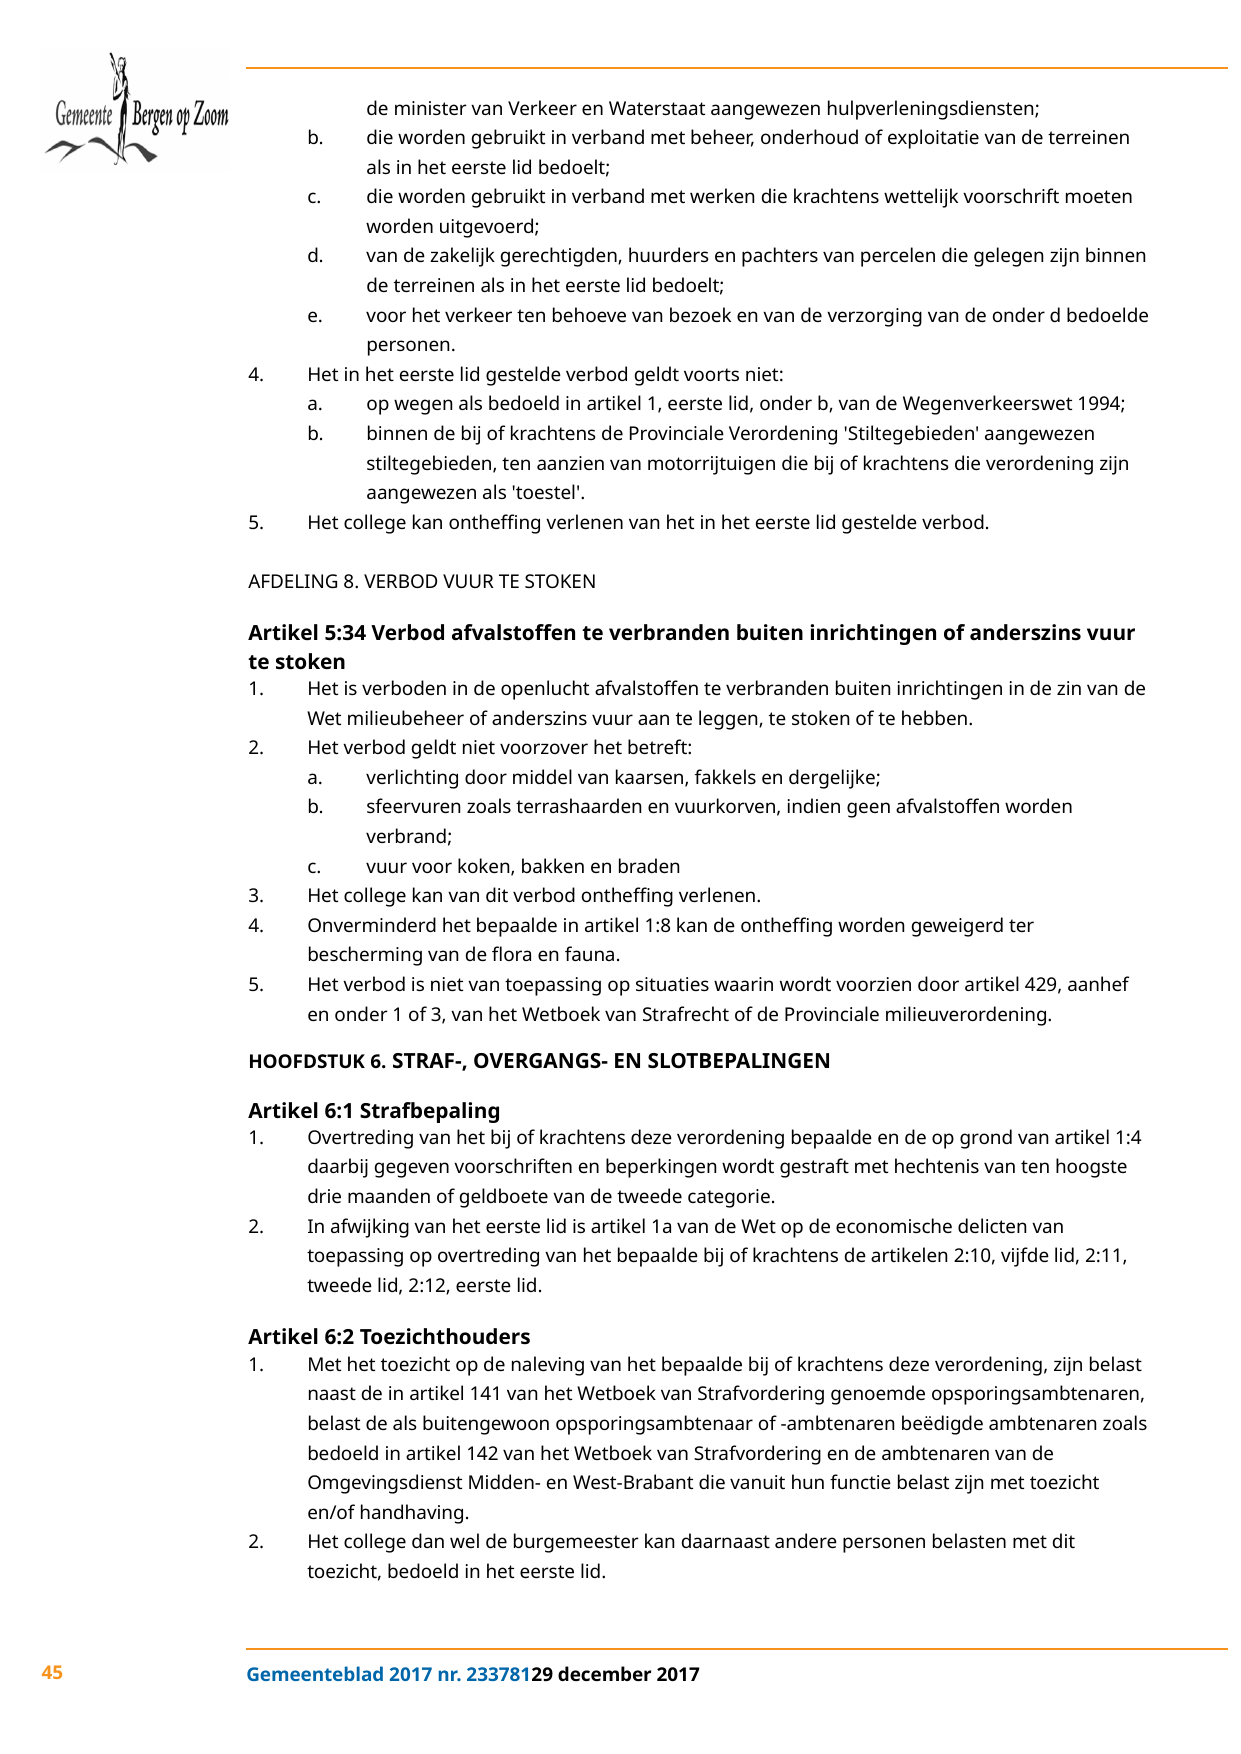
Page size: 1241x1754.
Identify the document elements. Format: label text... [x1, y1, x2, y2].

list op wegen als bedoeld in artikel 1, eerste lid, onder b, van de Wegenverkeerswet 1994; [307, 391, 1152, 416]
text Artikel 5:34 Verbod afvalstoffen te verbranden buiten inrichtingen of anderszins vuur te stoken [248, 618, 1152, 675]
text Artikel 6:1 Strafbepaling [248, 1096, 1152, 1124]
list Het verbod is niet van toepassing op situaties waarin wordt voorzien door artikel 429, aanhef en onder 1 of 3, van het Wetboek van Strafrecht of de Provinciale milieuverordening. [248, 971, 1152, 1027]
text Artikel 6:2 Toezichthouders [248, 1322, 1152, 1351]
list Het college kan van dit verbod ontheffing verlenen. [248, 882, 1152, 908]
list sfeervuren zoals terrashaarden en vuurkorven, indien geen afvalstoffen worden verbrand; [307, 794, 1152, 849]
list In afwijking van het eerste lid is artikel 1a van de Wet op de economische delicten van toepassing op overtreding van het bepaalde bij of krachtens de artikelen 2:10, vijfde lid, 2:11, tweede lid, 2:12, eerste lid. [248, 1213, 1152, 1298]
list Het college kan ontheffing verlenen van het in het eerste lid gestelde verbod. [248, 509, 1152, 535]
text HOOFDSTUK 6. STRAF-, OVERGANGS- EN SLOTBEPALINGEN [248, 1046, 1152, 1075]
list Het verbod geldt niet voorzover het betreft: [248, 734, 1152, 760]
list die worden gebruikt in verband met werken die krachtens wettelijk voorschrift moeten worden uitgevoerd; [307, 183, 1152, 239]
text AFDELING 8. VERBOD VUUR TE STOKEN [248, 568, 1152, 594]
list Het college dan wel de burgemeester kan daarnaast andere personen belasten met dit toezicht, bedoeld in het eerste lid. [248, 1528, 1152, 1584]
list Het is verboden in de openlucht afvalstoffen te verbranden buiten inrichtingen in de zin van de Wet milieubeheer of anderszins vuur aan te leggen, te stoken of te hebben. [248, 675, 1152, 731]
list de minister van Verkeer en Waterstaat aangewezen hulpverleningsdiensten; [307, 95, 1152, 121]
picture [41, 47, 231, 172]
list Overtreding van het bij of krachtens deze verordening bepaalde en de op grond van artikel 1:4 daarbij gegeven voorschriften en beperkingen wordt gestraft met hechtenis van ten hoogste drie maanden of geldboete van de tweede categorie. [248, 1124, 1152, 1209]
list Het in het eerste lid gestelde verbod geldt voorts niet: [248, 361, 1152, 387]
list verlichting door middel van kaarsen, fakkels en dergelijke; [307, 764, 1152, 790]
list die worden gebruikt in verband met beheer, onderhoud of exploitatie van de terreinen als in het eerste lid bedoelt; [307, 124, 1152, 180]
list voor het verkeer ten behoeve van bezoek en van de verzorging van de onder d bedoelde personen. [307, 302, 1152, 357]
list binnen de bij of krachtens de Provinciale Verordening 'Stiltegebieden' aangewezen stiltegebieden, ten aanzien van motorrijtuigen die bij of krachtens die verordening zijn aangewezen als 'toestel'. [307, 420, 1152, 505]
list Met het toezicht op de naleving van het bepaalde bij of krachtens deze verordening, zijn belast naast de in artikel 141 van het Wetboek van Strafvordering genoemde opsporingsambtenaren, belast de als buitengewoon opsporingsambtenaar of -ambtenaren beëdigde ambtenaren zoals bedoeld in artikel 142 van het Wetboek van Strafvordering en de ambtenaren van de Omgevingsdienst Midden- en West-Brabant die vanuit hun functie belast zijn met toezicht en/of handhaving. [248, 1351, 1152, 1524]
list Onverminderd het bepaalde in artikel 1:8 kan de ontheffing worden geweigerd ter bescherming van de flora en fauna. [248, 912, 1152, 967]
list van de zakelijk gerechtigden, huurders en pachters van percelen die gelegen zijn binnen de terreinen als in het eerste lid bedoelt; [307, 243, 1152, 298]
list vuur voor koken, bakken en braden [307, 853, 1152, 879]
